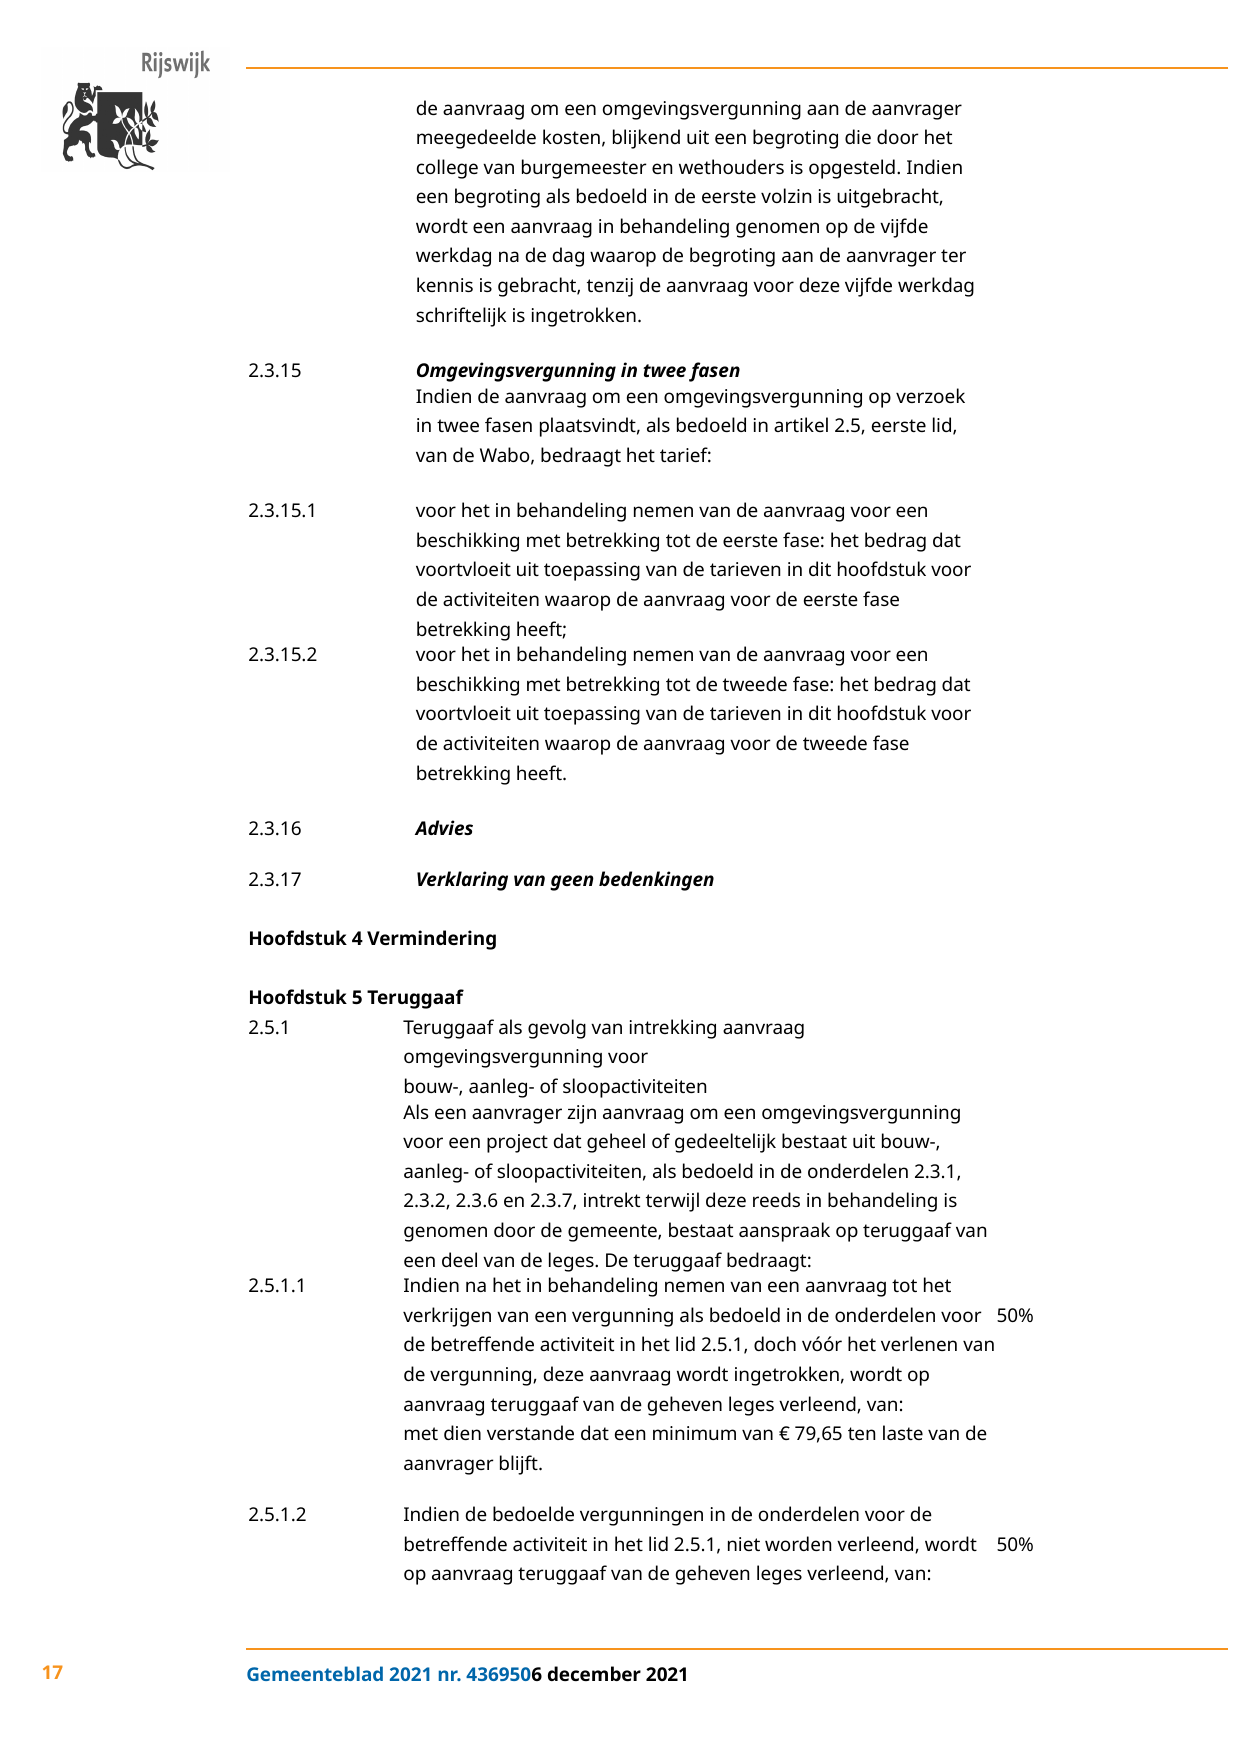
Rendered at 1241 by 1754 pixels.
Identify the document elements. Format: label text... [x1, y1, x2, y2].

table_cell 2.3.16 [248, 815, 416, 841]
table_cell Advies [416, 815, 984, 841]
table_cell [984, 383, 1152, 497]
table_cell Als een aanvrager zijn aanvraag om een omgevingsvergunning voor een project dat geheel of gedeeltelijk bestaat uit bouw-, aanleg- of sloopactiviteiten, als bedoeld in de onderdelen 2.3.1, 2.3.2, 2.3.6 en 2.3.7, intrekt terwijl deze reeds in behandeling is genomen door de gemeente, bestaat aanspraak op teruggaaf van een deel van de leges. De teruggaaf bedraagt: [403, 1099, 996, 1272]
table_cell 2.3.15.1 [248, 498, 416, 641]
table_cell 2.3.15 [248, 357, 416, 383]
table_cell [996, 1099, 1152, 1272]
table_cell [984, 95, 1152, 357]
table_cell 50% [996, 1501, 1152, 1586]
table_cell voor het in behandeling nemen van de aanvraag voor een beschikking met betrekking tot de eerste fase: het bedrag dat voortvloeit uit toepassing van de tarieven in dit hoofdstuk voor de activiteiten waarop de aanvraag voor de eerste fase betrekking heeft; [416, 498, 984, 641]
table_cell [984, 641, 1152, 815]
table_cell [996, 1476, 1152, 1501]
table_cell 2.3.15.2 [248, 641, 416, 815]
table_cell [984, 867, 1152, 892]
text Hoofdstuk 5 Teruggaaf [248, 984, 1152, 1010]
table_header 2.5.1 [248, 1014, 403, 1099]
table_cell [984, 815, 1152, 841]
table_cell Indien na het in behandeling nemen van een aanvraag tot het verkrijgen van een vergunning als bedoeld in de onderdelen voor de betreffende activiteit in het lid 2.5.1, doch vóór het verlenen van de vergunning, deze aanvraag wordt ingetrokken, wordt op aanvraag teruggaaf van de geheven leges verleend, van: met dien verstande dat een minimum van € 79,65 ten laste van de aanvrager blijft. [403, 1273, 996, 1476]
table_cell Omgevingsvergunning in twee fasen [416, 357, 984, 383]
text Hoofdstuk 4 Vermindering [248, 925, 1152, 951]
table_cell [984, 498, 1152, 641]
picture [41, 47, 231, 172]
table_cell 2.5.1.2 [248, 1501, 403, 1586]
table_cell voor het in behandeling nemen van de aanvraag voor een beschikking met betrekking tot de tweede fase: het bedrag dat voortvloeit uit toepassing van de tarieven in dit hoofdstuk voor de activiteiten waarop de aanvraag voor de tweede fase betrekking heeft. [416, 641, 984, 815]
table_header Teruggaaf als gevolg van intrekking aanvraag omgevingsvergunning voor bouw-, aanleg- of sloopactiviteiten [403, 1014, 996, 1099]
table_cell [984, 841, 1152, 867]
table_cell Indien de aanvraag om een omgevingsvergunning op verzoek in twee fasen plaatsvindt, als bedoeld in artikel 2.5, eerste lid, van de Wabo, bedraagt het tarief: [416, 383, 984, 497]
table_cell [248, 1099, 403, 1272]
table_cell [248, 383, 416, 497]
table_cell de aanvraag om een omgevingsvergunning aan de aanvrager meegedeelde kosten, blijkend uit een begroting die door het college van burgemeester en wethouders is opgesteld. Indien een begroting als bedoeld in de eerste volzin is uitgebracht, wordt een aanvraag in behandeling genomen op de vijfde werkdag na de dag waarop de begroting aan de aanvrager ter kennis is gebracht, tenzij de aanvraag voor deze vijfde werkdag schriftelijk is ingetrokken. [416, 95, 984, 357]
table_cell 50% [996, 1273, 1152, 1476]
table_cell [248, 95, 416, 357]
table_header [996, 1014, 1152, 1099]
table_cell [984, 357, 1152, 383]
table_cell Indien de bedoelde vergunningen in de onderdelen voor de betreffende activiteit in het lid 2.5.1, niet worden verleend, wordt op aanvraag teruggaaf van de geheven leges verleend, van: [403, 1501, 996, 1586]
table_cell [248, 841, 416, 867]
table_cell Verklaring van geen bedenkingen [416, 867, 984, 892]
table_cell [416, 841, 984, 867]
table_cell [403, 1476, 996, 1501]
table_cell 2.5.1.1 [248, 1273, 403, 1476]
table_cell [248, 1476, 403, 1501]
table_cell 2.3.17 [248, 867, 416, 892]
